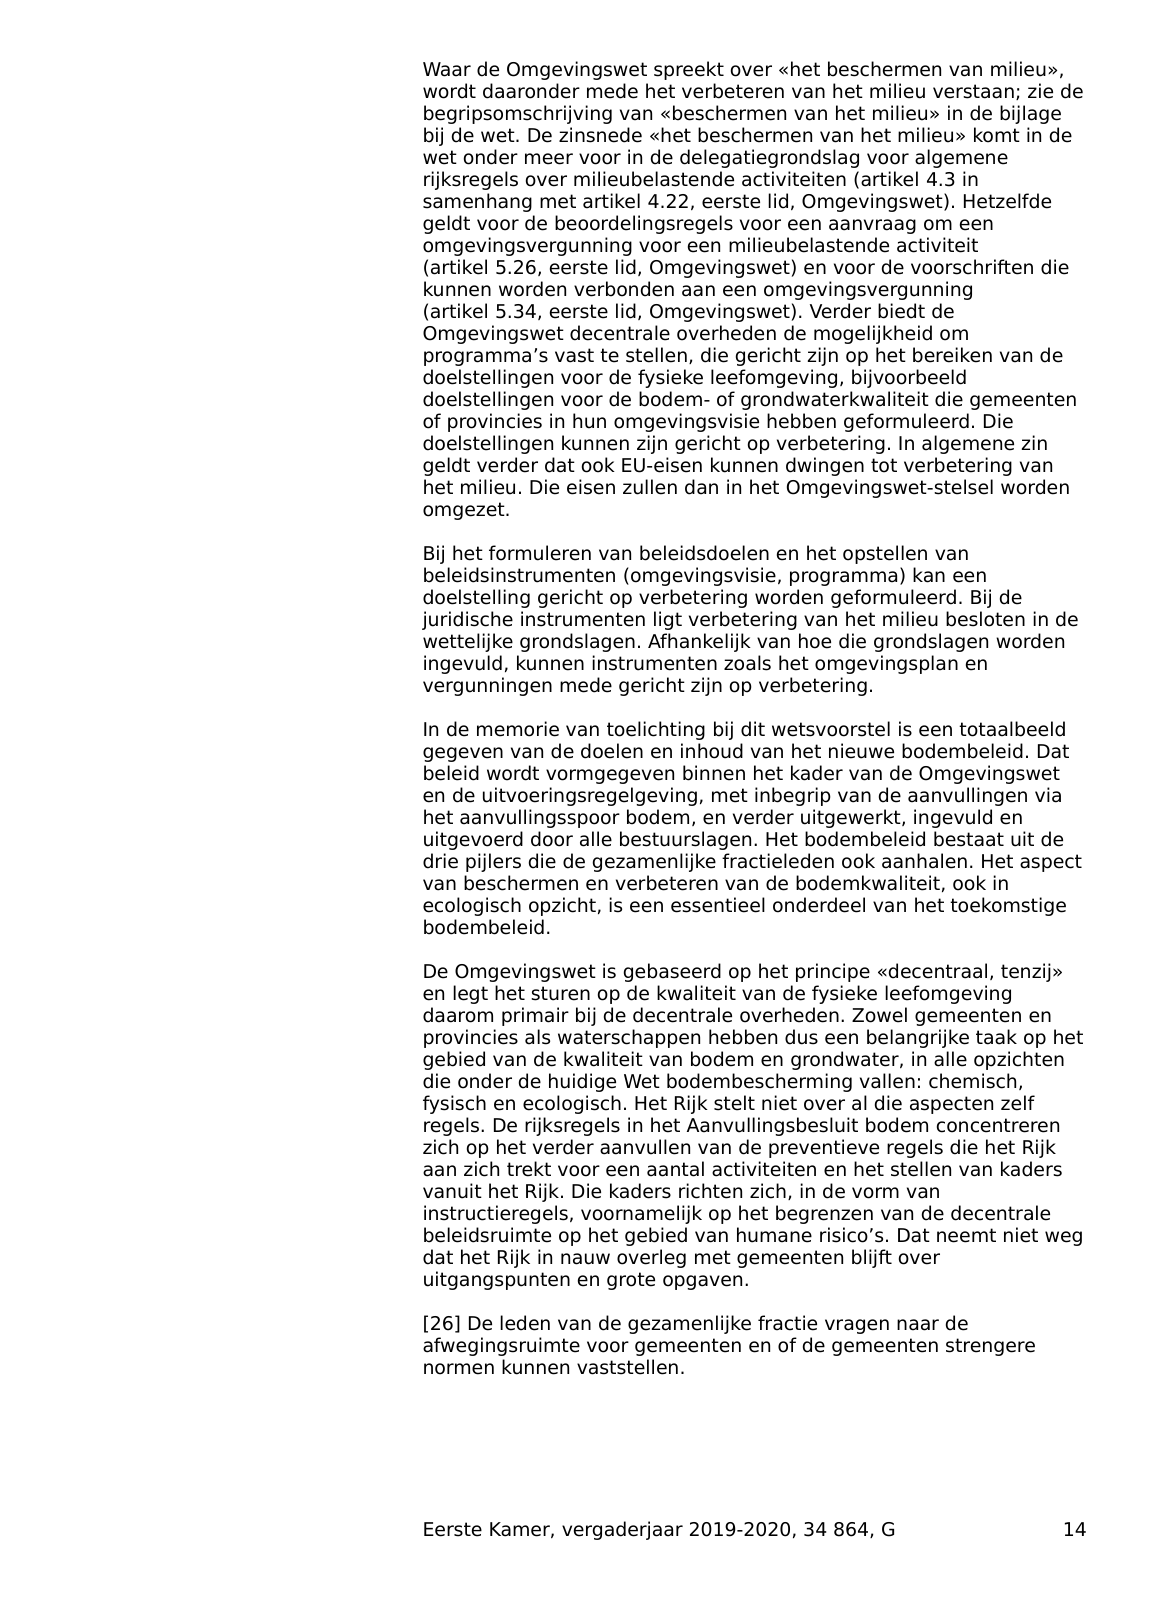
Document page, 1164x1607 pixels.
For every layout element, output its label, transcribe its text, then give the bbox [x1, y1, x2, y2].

text In de memorie van toelichting bij dit wetsvoorstel is een totaalbeeld gegeven van de doelen en inhoud van het nieuwe bodembeleid. Dat beleid wordt vormgegeven binnen het kader van de Omgevingswet en de uitvoeringsregelgeving, met inbegrip van de aanvullingen via het aanvullingsspoor bodem, en verder uitgewerkt, ingevuld en uitgevoerd door alle bestuurslagen. Het bodembeleid bestaat uit de drie pijlers die de gezamenlijke fractieleden ook aanhalen. Het aspect van beschermen en verbeteren van de bodemkwaliteit, ook in ecologisch opzicht, is een essentieel onderdeel van het toekomstige bodembeleid. [422, 719, 1087, 939]
text [26] De leden van de gezamenlijke fractie vragen naar de afwegingsruimte voor gemeenten en of de gemeenten strengere normen kunnen vaststellen. [422, 1313, 1087, 1379]
text Waar de Omgevingswet spreekt over «het beschermen van milieu», wordt daaronder mede het verbeteren van het milieu verstaan; zie de begripsomschrijving van «beschermen van het milieu» in de bijlage bij de wet. De zinsnede «het beschermen van het milieu» komt in de wet onder meer voor in de delegatiegrondslag voor algemene rijksregels over milieubelastende activiteiten (artikel 4.3 in samenhang met artikel 4.22, eerste lid, Omgevingswet). Hetzelfde geldt voor de beoordelingsregels voor een aanvraag om een omgevingsvergunning voor een milieubelastende activiteit (artikel 5.26, eerste lid, Omgevingswet) en voor de voorschriften die kunnen worden verbonden aan een omgevingsvergunning (artikel 5.34, eerste lid, Omgevingswet). Verder biedt de Omgevingswet decentrale overheden de mogelijkheid om programma’s vast te stellen, die gericht zijn op het bereiken van de doelstellingen voor de fysieke leefomgeving, bijvoorbeeld doelstellingen voor de bodem- of grondwaterkwaliteit die gemeenten of provincies in hun omgevingsvisie hebben geformuleerd. Die doelstellingen kunnen zijn gericht op verbetering. In algemene zin geldt verder dat ook EU-eisen kunnen dwingen tot verbetering van het milieu. Die eisen zullen dan in het Omgevingswet-stelsel worden omgezet. [422, 59, 1087, 521]
text De Omgevingswet is gebaseerd op het principe «decentraal, tenzij» en legt het sturen op de kwaliteit van de fysieke leefomgeving daarom primair bij de decentrale overheden. Zowel gemeenten en provincies als waterschappen hebben dus een belangrijke taak op het gebied van de kwaliteit van bodem en grondwater, in alle opzichten die onder de huidige Wet bodembescherming vallen: chemisch, fysisch en ecologisch. Het Rijk stelt niet over al die aspecten zelf regels. De rijksregels in het Aanvullingsbesluit bodem concentreren zich op het verder aanvullen van de preventieve regels die het Rijk aan zich trekt voor een aantal activiteiten en het stellen van kaders vanuit het Rijk. Die kaders richten zich, in de vorm van instructieregels, voornamelijk op het begrenzen van de decentrale beleidsruimte op het gebied van humane risico’s. Dat neemt niet weg dat het Rijk in nauw overleg met gemeenten blijft over uitgangspunten en grote opgaven. [422, 961, 1087, 1291]
text Bij het formuleren van beleidsdoelen en het opstellen van beleidsinstrumenten (omgevingsvisie, programma) kan een doelstelling gericht op verbetering worden geformuleerd. Bij de juridische instrumenten ligt verbetering van het milieu besloten in de wettelijke grondslagen. Afhankelijk van hoe die grondslagen worden ingevuld, kunnen instrumenten zoals het omgevingsplan en vergunningen mede gericht zijn op verbetering. [422, 543, 1087, 697]
